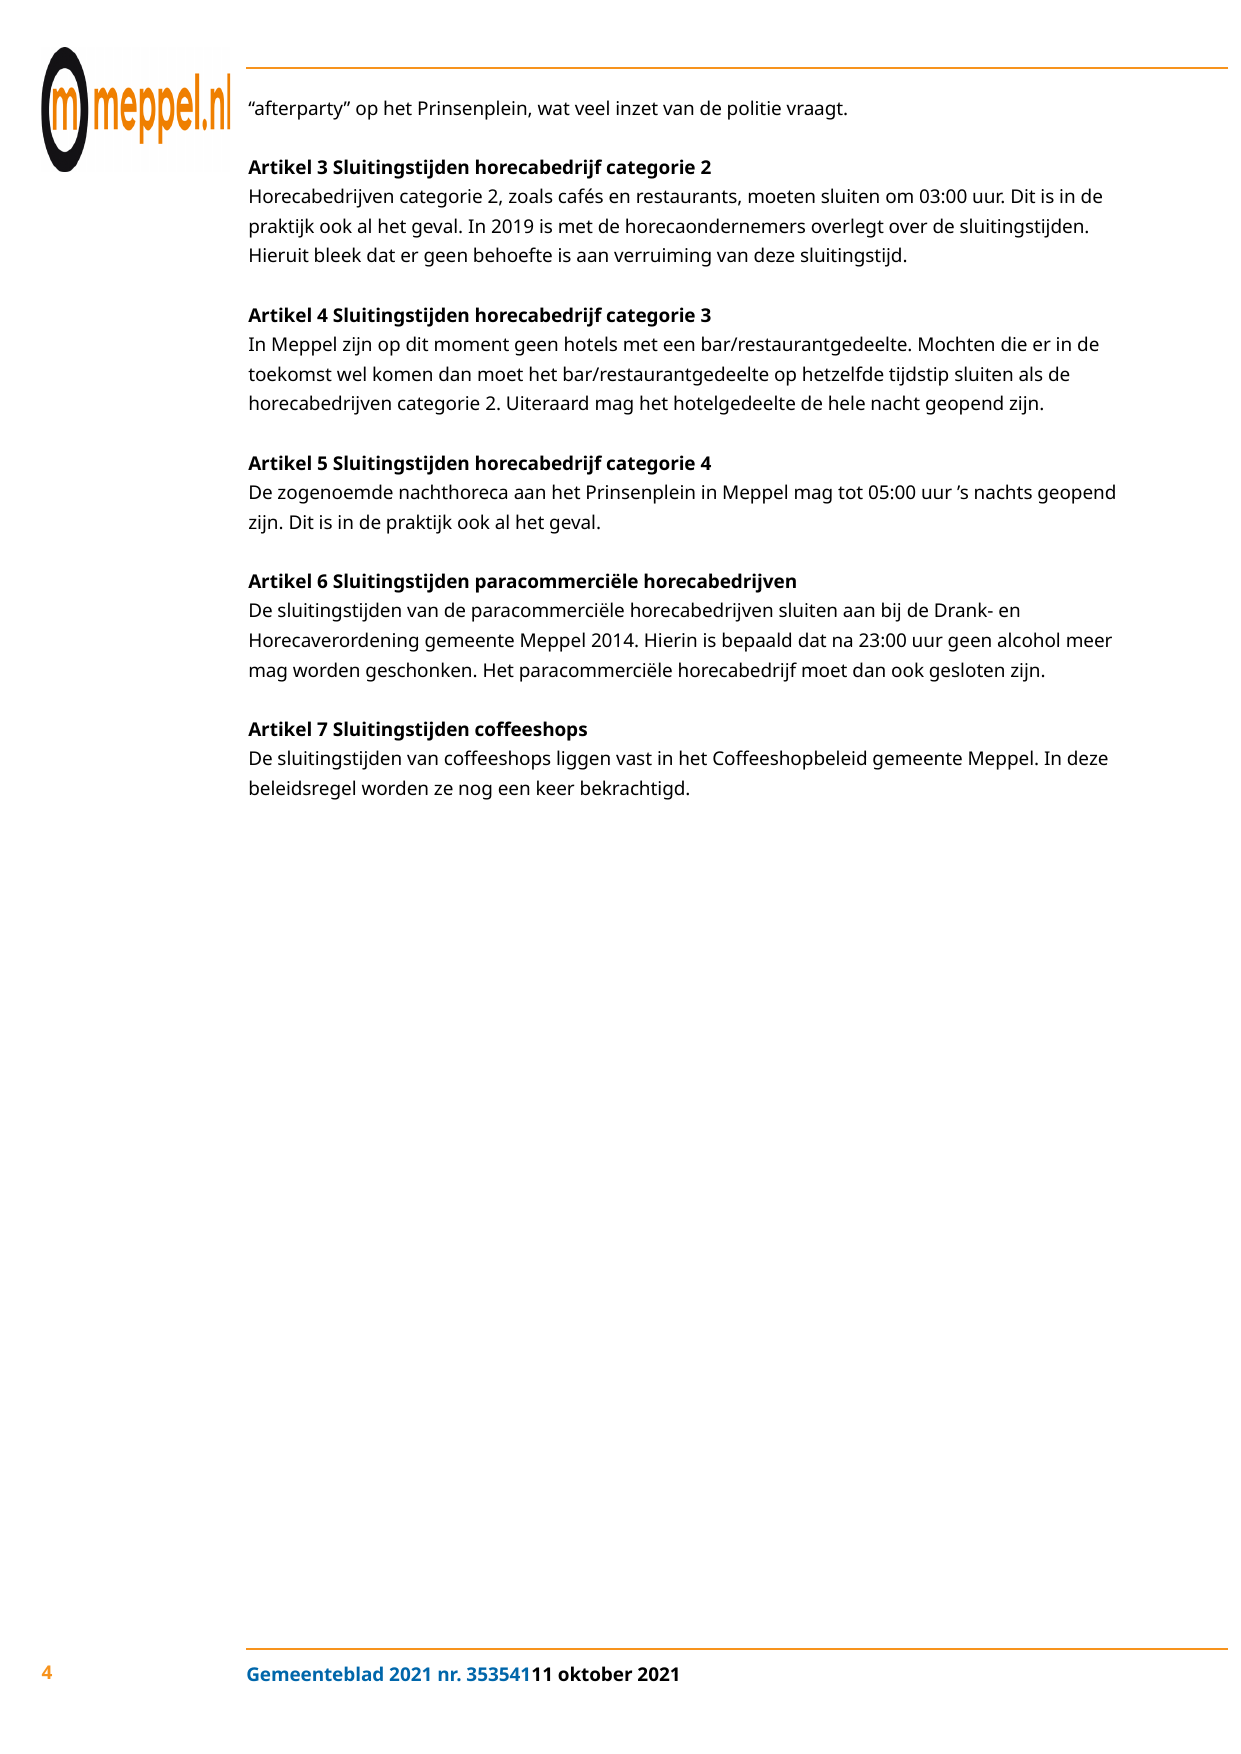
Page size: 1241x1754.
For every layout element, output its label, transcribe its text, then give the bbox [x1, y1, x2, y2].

text Artikel 4 Sluitingstijden horecabedrijf categorie 3 [248, 302, 1152, 328]
text De zogenoemde nachthoreca aan het Prinsenplein in Meppel mag tot 05:00 uur ’s nachts geopend zijn. Dit is in de praktijk ook al het geval. [248, 479, 1152, 535]
text “afterparty” op het Prinsenplein, wat veel inzet van de politie vraagt. [248, 95, 1152, 121]
text Horecabedrijven categorie 2, zoals cafés en restaurants, moeten sluiten om 03:00 uur. Dit is in de praktijk ook al het geval. In 2019 is met de horecaondernemers overlegt over de sluitingstijden. Hieruit bleek dat er geen behoefte is aan verruiming van deze sluitingstijd. [248, 183, 1152, 268]
text Artikel 3 Sluitingstijden horecabedrijf categorie 2 [248, 154, 1152, 180]
picture [41, 47, 231, 172]
text Artikel 7 Sluitingstijden coffeeshops [248, 716, 1152, 742]
text De sluitingstijden van coffeeshops liggen vast in het Coffeeshopbeleid gemeente Meppel. In deze beleidsregel worden ze nog een keer bekrachtigd. [248, 746, 1152, 801]
text De sluitingstijden van de paracommerciële horecabedrijven sluiten aan bij de Drank- en Horecaverordening gemeente Meppel 2014. Hierin is bepaald dat na 23:00 uur geen alcohol meer mag worden geschonken. Het paracommerciële horecabedrijf moet dan ook gesloten zijn. [248, 598, 1152, 683]
text In Meppel zijn op dit moment geen hotels met een bar/restaurantgedeelte. Mochten die er in de toekomst wel komen dan moet het bar/restaurantgedeelte op hetzelfde tijdstip sluiten als de horecabedrijven categorie 2. Uiteraard mag het hotelgedeelte de hele nacht geopend zijn. [248, 331, 1152, 416]
text Artikel 6 Sluitingstijden paracommerciële horecabedrijven [248, 568, 1152, 594]
text Artikel 5 Sluitingstijden horecabedrijf categorie 4 [248, 450, 1152, 476]
